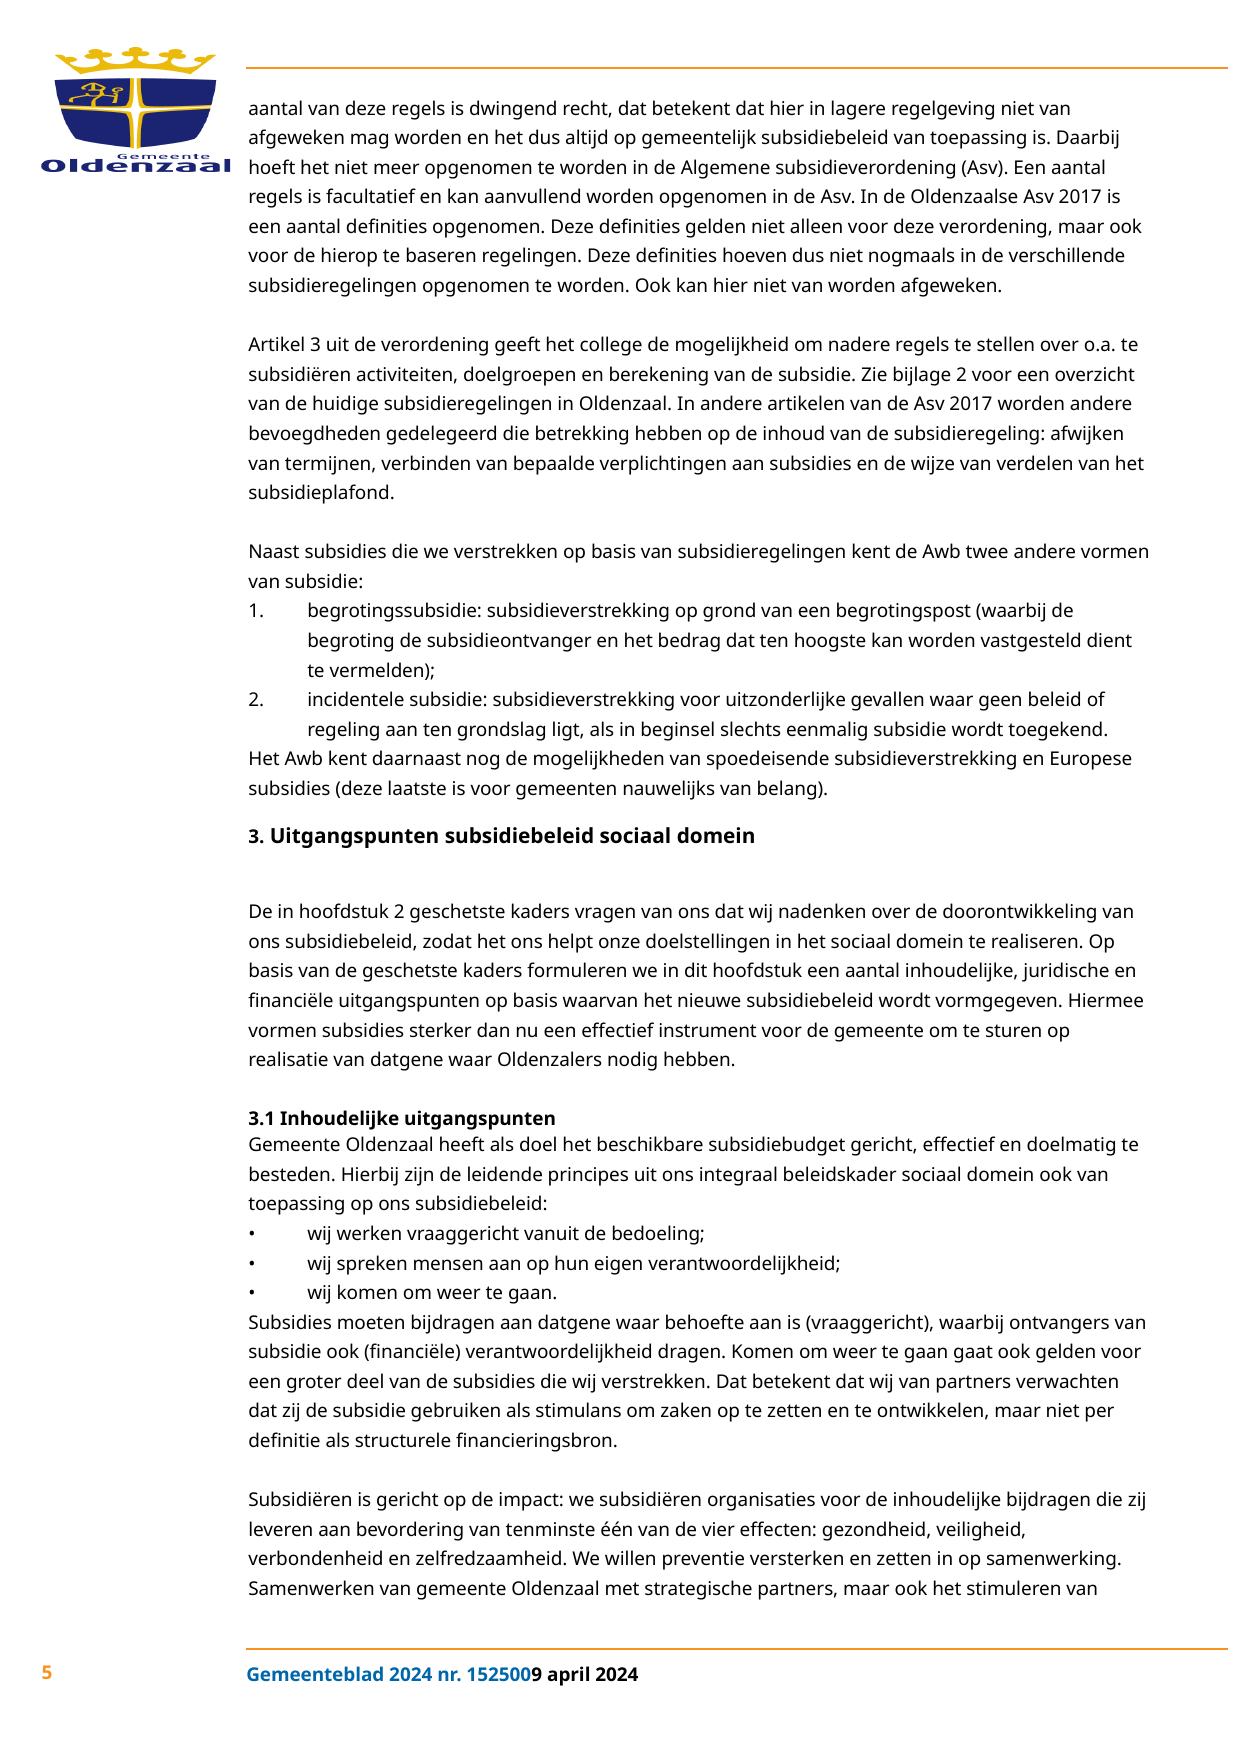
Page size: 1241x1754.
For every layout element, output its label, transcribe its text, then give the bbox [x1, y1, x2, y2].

text Het Awb kent daarnaast nog de mogelijkheden van spoedeisende subsidieverstrekking en Europese subsidies (deze laatste is voor gemeenten nauwelijks van belang). [248, 746, 1152, 801]
text 3. Uitgangspunten subsidiebeleid sociaal domein [248, 821, 1152, 849]
text De in hoofdstuk 2 geschetste kaders vragen van ons dat wij nadenken over de doorontwikkeling van ons subsidiebeleid, zodat het ons helpt onze doelstellingen in het sociaal domein te realiseren. Op basis van de geschetste kaders formuleren we in dit hoofdstuk een aantal inhoudelijke, juridische en financiële uitgangspunten op basis waarvan het nieuwe subsidiebeleid wordt vormgegeven. Hiermee vormen subsidies sterker dan nu een effectief instrument voor de gemeente om te sturen op realisatie van datgene waar Oldenzalers nodig hebben. [248, 898, 1152, 1072]
list begrotingssubsidie: subsidieverstrekking op grond van een begrotingspost (waarbij de begroting de subsidieontvanger en het bedrag dat ten hoogste kan worden vastgesteld dient te vermelden); [248, 598, 1152, 683]
text Naast subsidies die we verstrekken op basis van subsidieregelingen kent de Awb twee andere vormen van subsidie: [248, 538, 1152, 594]
text 3.1 Inhoudelijke uitgangspunten [248, 1106, 1152, 1131]
text aantal van deze regels is dwingend recht, dat betekent dat hier in lagere regelgeving niet van afgeweken mag worden en het dus altijd op gemeentelijk subsidiebeleid van toepassing is. Daarbij hoeft het niet meer opgenomen te worden in de Algemene subsidieverordening (Asv). Een aantal regels is facultatief en kan aanvullend worden opgenomen in de Asv. In de Oldenzaalse Asv 2017 is een aantal definities opgenomen. Deze definities gelden niet alleen voor deze verordening, maar ook voor de hierop te baseren regelingen. Deze definities hoeven dus niet nogmaals in de verschillende subsidieregelingen opgenomen te worden. Ook kan hier niet van worden afgeweken. [248, 95, 1152, 298]
list incidentele subsidie: subsidieverstrekking voor uitzonderlijke gevallen waar geen beleid of regeling aan ten grondslag ligt, als in beginsel slechts eenmalig subsidie wordt toegekend. [248, 686, 1152, 742]
list wij spreken mensen aan op hun eigen verantwoordelijkheid; [248, 1250, 1152, 1275]
picture [41, 47, 231, 172]
text Subsidiëren is gericht op de impact: we subsidiëren organisaties voor de inhoudelijke bijdragen die zij leveren aan bevordering van tenminste één van de vier effecten: gezondheid, veiligheid, verbondenheid en zelfredzaamheid. We willen preventie versterken en zetten in op samenwerking. Samenwerken van gemeente Oldenzaal met strategische partners, maar ook het stimuleren van [248, 1486, 1152, 1601]
text Gemeente Oldenzaal heeft als doel het beschikbare subsidiebudget gericht, effectief en doelmatig te besteden. Hierbij zijn de leidende principes uit ons integraal beleidskader sociaal domein ook van toepassing op ons subsidiebeleid: [248, 1131, 1152, 1216]
text Subsidies moeten bijdragen aan datgene waar behoefte aan is (vraaggericht), waarbij ontvangers van subsidie ook (financiële) verantwoordelijkheid dragen. Komen om weer te gaan gaat ook gelden voor een groter deel van de subsidies die wij verstrekken. Dat betekent dat wij van partners verwachten dat zij de subsidie gebruiken als stimulans om zaken op te zetten en te ontwikkelen, maar niet per definitie als structurele financieringsbron. [248, 1309, 1152, 1453]
list wij komen om weer te gaan. [248, 1279, 1152, 1305]
text Artikel 3 uit de verordening geeft het college de mogelijkheid om nadere regels te stellen over o.a. te subsidiëren activiteiten, doelgroepen en berekening van de subsidie. Zie bijlage 2 voor een overzicht van de huidige subsidieregelingen in Oldenzaal. In andere artikelen van de Asv 2017 worden andere bevoegdheden gedelegeerd die betrekking hebben op de inhoud van de subsidieregeling: afwijken van termijnen, verbinden van bepaalde verplichtingen aan subsidies en de wijze van verdelen van het subsidieplafond. [248, 331, 1152, 505]
list wij werken vraaggericht vanuit de bedoeling; [248, 1220, 1152, 1246]
